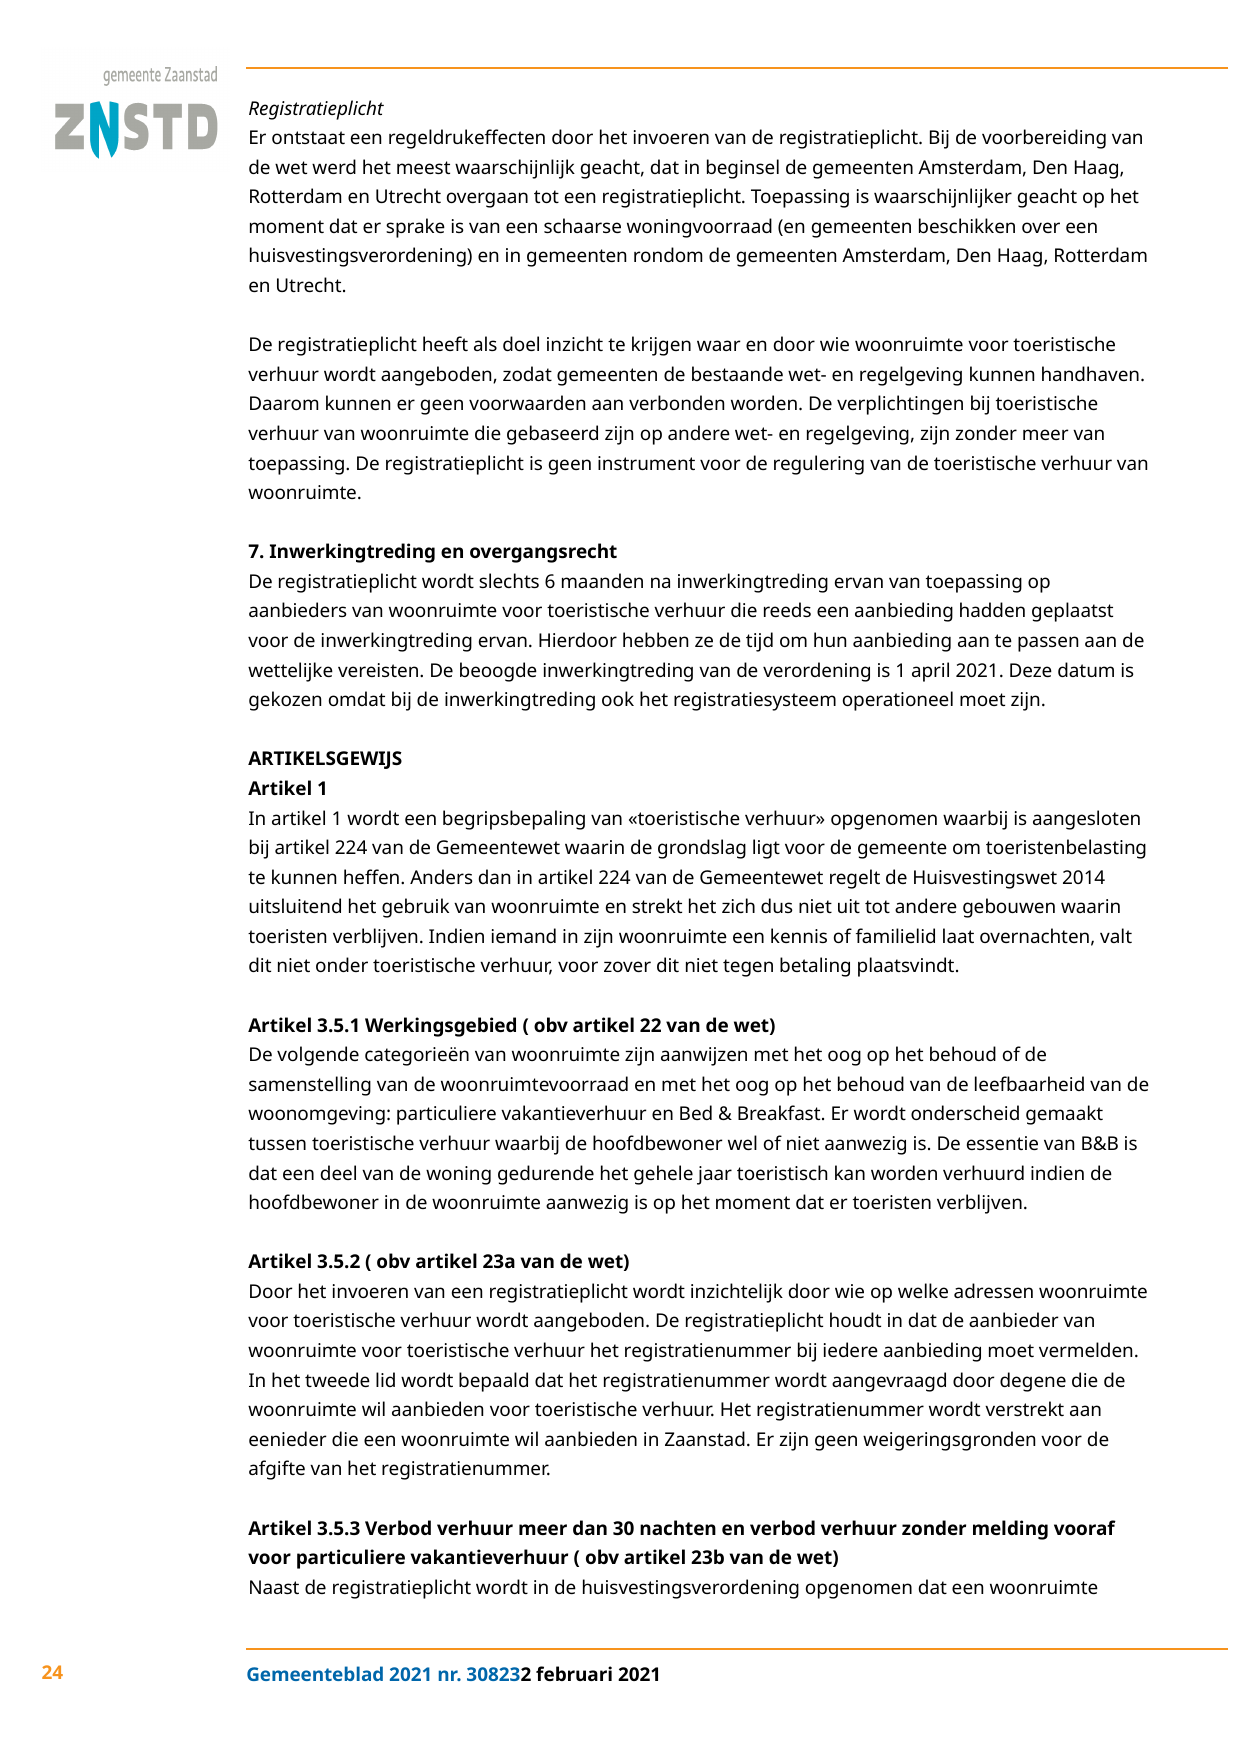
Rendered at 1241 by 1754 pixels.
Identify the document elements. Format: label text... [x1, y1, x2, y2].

text In artikel 1 wordt een begripsbepaling van «toeristische verhuur» opgenomen waarbij is aangesloten bij artikel 224 van de Gemeentewet waarin de grondslag ligt voor de gemeente om toeristenbelasting te kunnen heffen. Anders dan in artikel 224 van de Gemeentewet regelt de Huisvestingswet 2014 uitsluitend het gebruik van woonruimte en strekt het zich dus niet uit tot andere gebouwen waarin toeristen verblijven. Indien iemand in zijn woonruimte een kennis of familielid laat overnachten, valt dit niet onder toeristische verhuur, voor zover dit niet tegen betaling plaatsvindt. [248, 805, 1152, 978]
picture [41, 47, 231, 172]
text Naast de registratieplicht wordt in de huisvestingsverordening opgenomen dat een woonruimte [248, 1574, 1152, 1600]
text Er ontstaat een regeldrukeffecten door het invoeren van de registratieplicht. Bij de voorbereiding van de wet werd het meest waarschijnlijk geacht, dat in beginsel de gemeenten Amsterdam, Den Haag, Rotterdam en Utrecht overgaan tot een registratieplicht. Toepassing is waarschijnlijker geacht op het moment dat er sprake is van een schaarse woningvoorraad (en gemeenten beschikken over een huisvestingsverordening) en in gemeenten rondom de gemeenten Amsterdam, Den Haag, Rotterdam en Utrecht. [248, 124, 1152, 298]
text Registratieplicht [248, 95, 1152, 121]
text De registratieplicht heeft als doel inzicht te krijgen waar en door wie woonruimte voor toeristische verhuur wordt aangeboden, zodat gemeenten de bestaande wet- en regelgeving kunnen handhaven. Daarom kunnen er geen voorwaarden aan verbonden worden. De verplichtingen bij toeristische verhuur van woonruimte die gebaseerd zijn op andere wet- en regelgeving, zijn zonder meer van toepassing. De registratieplicht is geen instrument voor de regulering van de toeristische verhuur van woonruimte. [248, 331, 1152, 505]
text Artikel 3.5.1 Werkingsgebied ( obv artikel 22 van de wet) [248, 1012, 1152, 1038]
text Artikel 1 [248, 775, 1152, 801]
text De volgende categorieën van woonruimte zijn aanwijzen met het oog op het behoud of de samenstelling van de woonruimtevoorraad en met het oog op het behoud van de leefbaarheid van de woonomgeving: particuliere vakantieverhuur en Bed & Breakfast. Er wordt onderscheid gemaakt tussen toeristische verhuur waarbij de hoofdbewoner wel of niet aanwezig is. De essentie van B&B is dat een deel van de woning gedurende het gehele jaar toeristisch kan worden verhuurd indien de hoofdbewoner in de woonruimte aanwezig is op het moment dat er toeristen verblijven. [248, 1041, 1152, 1215]
text 7. Inwerkingtreding en overgangsrecht [248, 538, 1152, 564]
text Door het invoeren van een registratieplicht wordt inzichtelijk door wie op welke adressen woonruimte voor toeristische verhuur wordt aangeboden. De registratieplicht houdt in dat de aanbieder van woonruimte voor toeristische verhuur het registratienummer bij iedere aanbieding moet vermelden. In het tweede lid wordt bepaald dat het registratienummer wordt aangevraagd door degene die de woonruimte wil aanbieden voor toeristische verhuur. Het registratienummer wordt verstrekt aan eenieder die een woonruimte wil aanbieden in Zaanstad. Er zijn geen weigeringsgronden voor de afgifte van het registratienummer. [248, 1278, 1152, 1481]
text Artikel 3.5.3 Verbod verhuur meer dan 30 nachten en verbod verhuur zonder melding vooraf voor particuliere vakantieverhuur ( obv artikel 23b van de wet) [248, 1515, 1152, 1570]
text ARTIKELSGEWIJS [248, 746, 1152, 771]
text De registratieplicht wordt slechts 6 maanden na inwerkingtreding ervan van toepassing op aanbieders van woonruimte voor toeristische verhuur die reeds een aanbieding hadden geplaatst voor de inwerkingtreding ervan. Hierdoor hebben ze de tijd om hun aanbieding aan te passen aan de wettelijke vereisten. De beoogde inwerkingtreding van de verordening is 1 april 2021. Deze datum is gekozen omdat bij de inwerkingtreding ook het registratiesysteem operationeel moet zijn. [248, 568, 1152, 712]
text Artikel 3.5.2 ( obv artikel 23a van de wet) [248, 1248, 1152, 1274]
